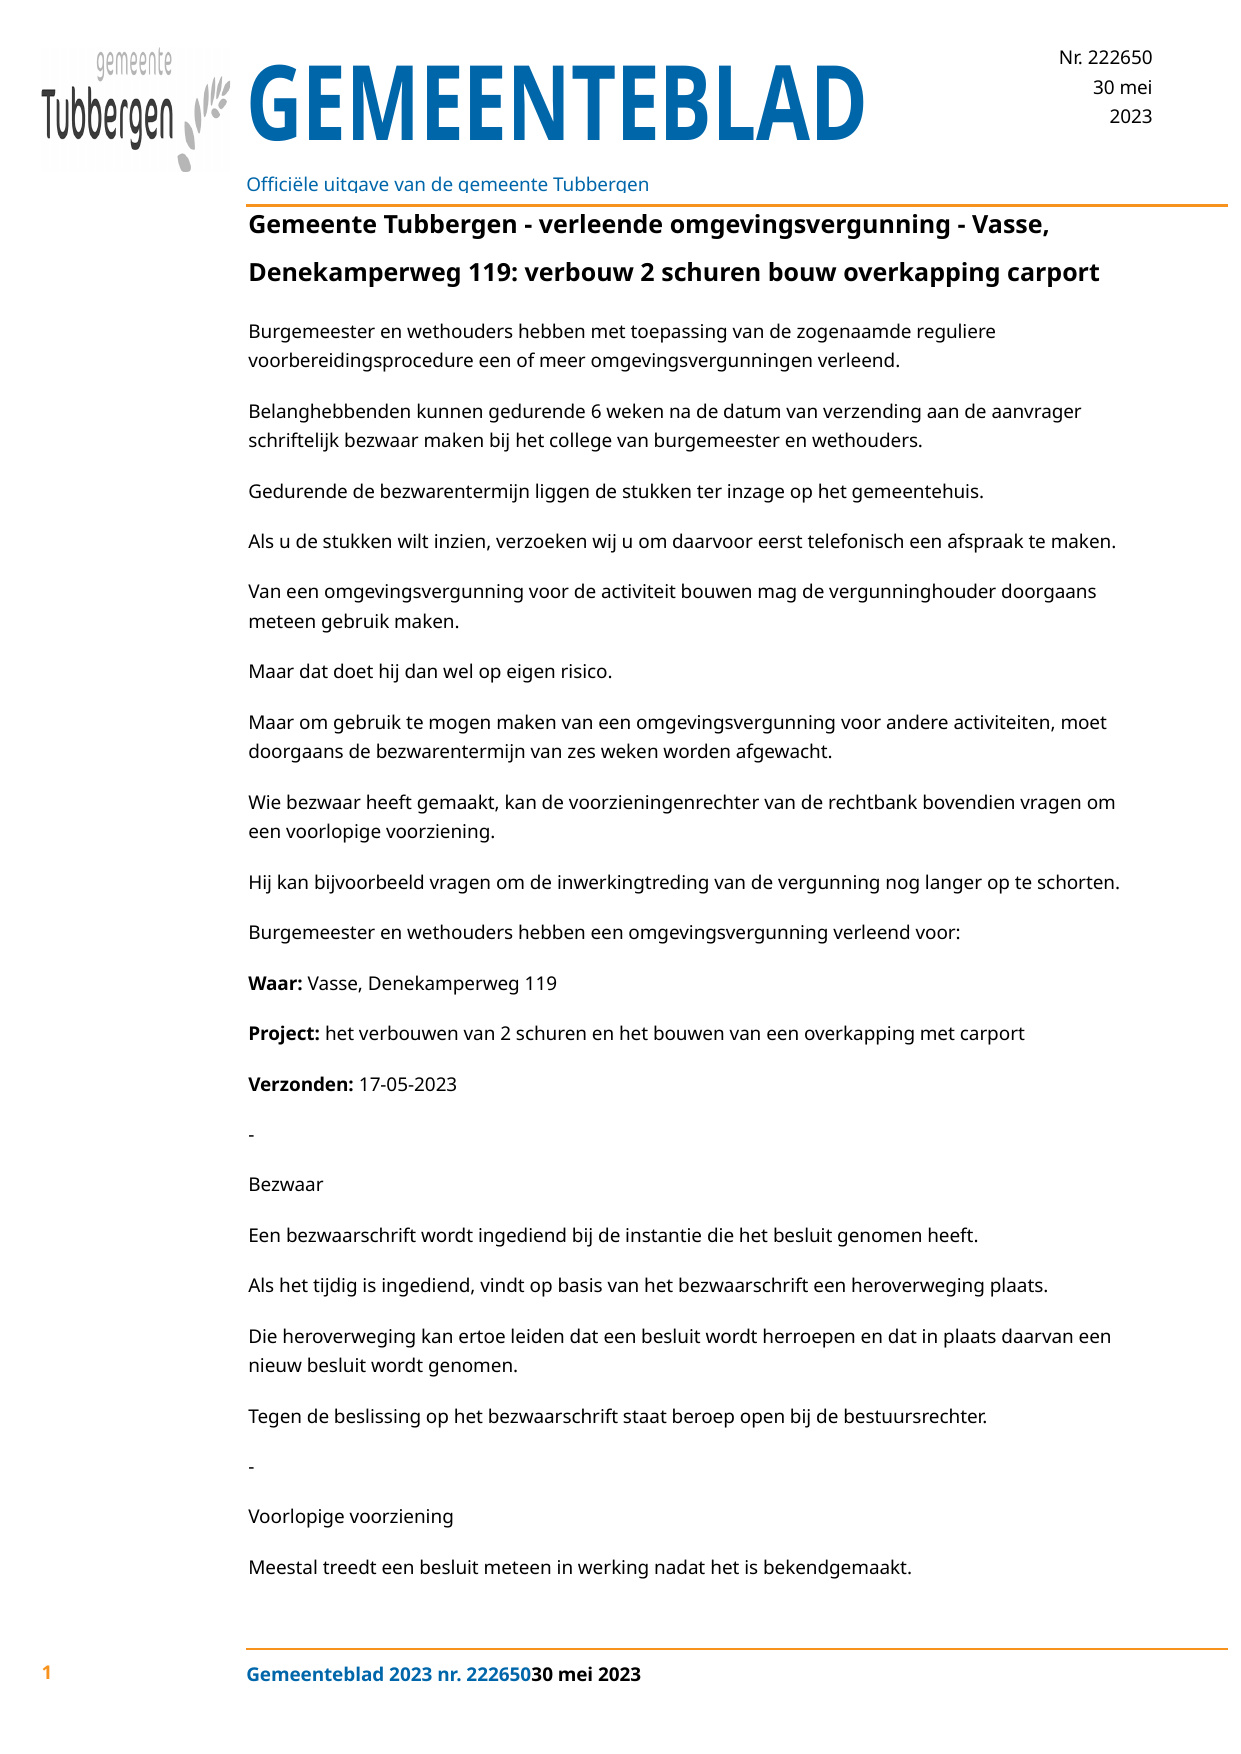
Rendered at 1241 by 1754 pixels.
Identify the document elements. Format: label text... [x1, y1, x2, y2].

text Gemeente Tubbergen - verleende omgevingsvergunning - Vasse, Denekamperweg 119: verbouw 2 schuren bouw overkapping carport [248, 207, 1152, 288]
text Bezwaar [248, 1172, 1152, 1197]
text Burgemeester en wethouders hebben een omgevingsvergunning verleend voor: [248, 919, 1152, 945]
text Een bezwaarschrift wordt ingediend bij de instantie die het besluit genomen heeft. [248, 1222, 1152, 1248]
text Hij kan bijvoorbeeld vragen om de inwerkingtreding van de vergunning nog langer op te schorten. [248, 869, 1152, 895]
text Voorlopige voorziening [248, 1504, 1152, 1529]
text Project: het verbouwen van 2 schuren en het bouwen van een overkapping met carport [248, 1020, 1152, 1046]
text Wie bezwaar heeft gemaakt, kan de voorzieningenrechter van de rechtbank bovendien vragen om een voorlopige voorziening. [248, 789, 1152, 844]
text Als het tijdig is ingediend, vindt op basis van het bezwaarschrift een heroverweging plaats. [248, 1272, 1152, 1298]
text Die heroverweging kan ertoe leiden dat een besluit wordt herroepen en dat in plaats daarvan een nieuw besluit wordt genomen. [248, 1323, 1152, 1378]
text Als u de stukken wilt inzien, verzoeken wij u om daarvoor eerst telefonisch een afspraak te maken. [248, 528, 1152, 554]
text - [248, 1121, 1152, 1147]
text Waar: Vasse, Denekamperweg 119 [248, 970, 1152, 996]
picture [41, 47, 231, 172]
text Van een omgevingsvergunning voor de activiteit bouwen mag de vergunninghouder doorgaans meteen gebruik maken. [248, 579, 1152, 634]
text Belanghebbenden kunnen gedurende 6 weken na de datum van verzending aan de aanvrager schriftelijk bezwaar maken bij het college van burgemeester en wethouders. [248, 398, 1152, 453]
text Verzonden: 17-05-2023 [248, 1071, 1152, 1097]
text Maar dat doet hij dan wel op eigen risico. [248, 659, 1152, 684]
text Tegen de beslissing op het bezwaarschrift staat beroep open bij de bestuursrechter. [248, 1403, 1152, 1429]
text Maar om gebruik te mogen maken van een omgevingsvergunning voor andere activiteiten, moet doorgaans de bezwarentermijn van zes weken worden afgewacht. [248, 709, 1152, 764]
text Burgemeester en wethouders hebben met toepassing van de zogenaamde reguliere voorbereidingsprocedure een of meer omgevingsvergunningen verleend. [248, 318, 1152, 373]
text Meestal treedt een besluit meteen in werking nadat het is bekendgemaakt. [248, 1554, 1152, 1580]
text - [248, 1453, 1152, 1479]
text Gedurende de bezwarentermijn liggen de stukken ter inzage op het gemeentehuis. [248, 478, 1152, 504]
